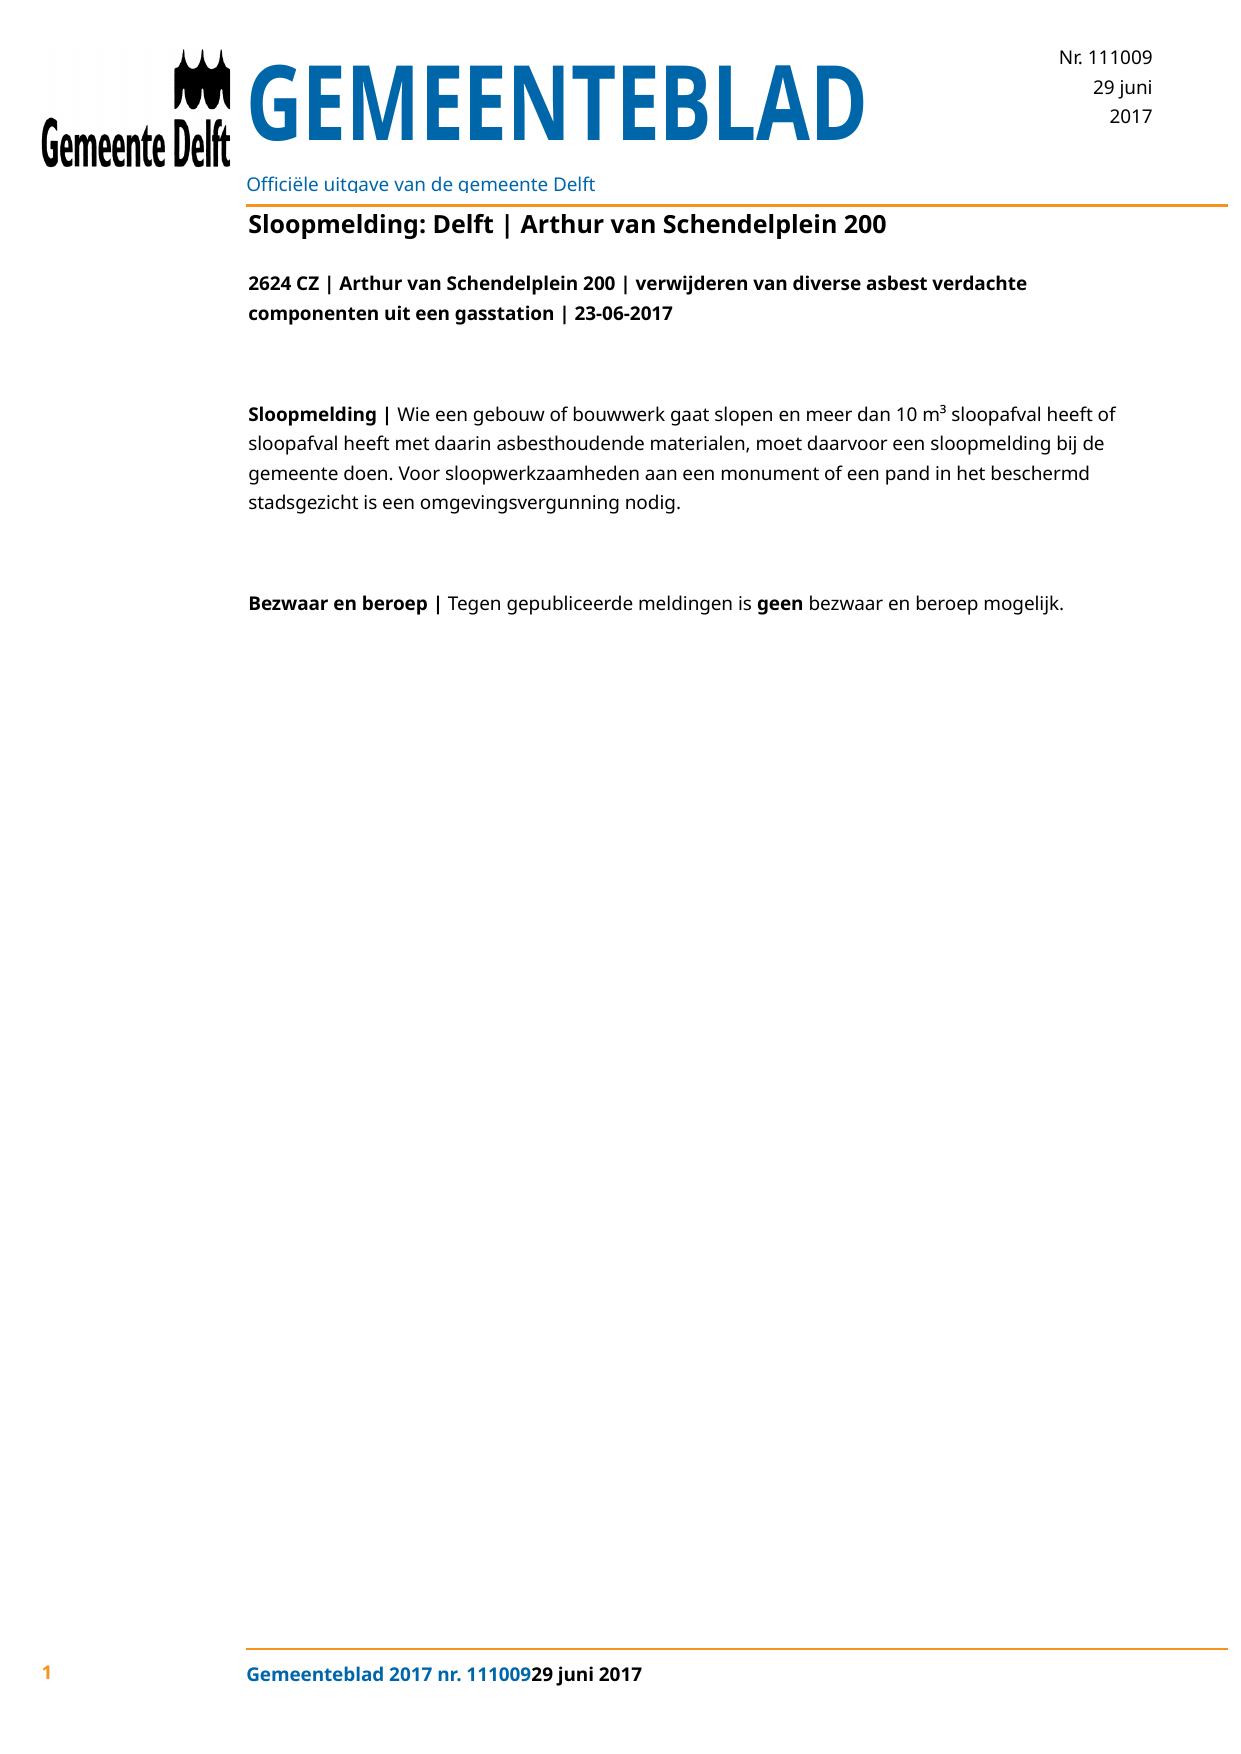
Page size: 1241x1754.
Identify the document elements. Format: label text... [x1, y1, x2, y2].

picture [41, 47, 231, 172]
text Sloopmelding: Delft | Arthur van Schendelplein 200 [248, 207, 1152, 241]
text 2624 CZ | Arthur van Schendelplein 200 | verwijderen van diverse asbest verdachte componenten uit een gasstation | 23-06-2017 [248, 270, 1152, 326]
text Sloopmelding | Wie een gebouw of bouwwerk gaat slopen en meer dan 10 m³ sloopafval heeft of sloopafval heeft met daarin asbesthoudende materialen, moet daarvoor een sloopmelding bij de gemeente doen. Voor sloopwerkzaamheden aan een monument of een pand in het beschermd stadsgezicht is een omgevingsvergunning nodig. [248, 401, 1152, 515]
text Bezwaar en beroep | Tegen gepubliceerde meldingen is geen bezwaar en beroep mogelijk. [248, 590, 1152, 616]
